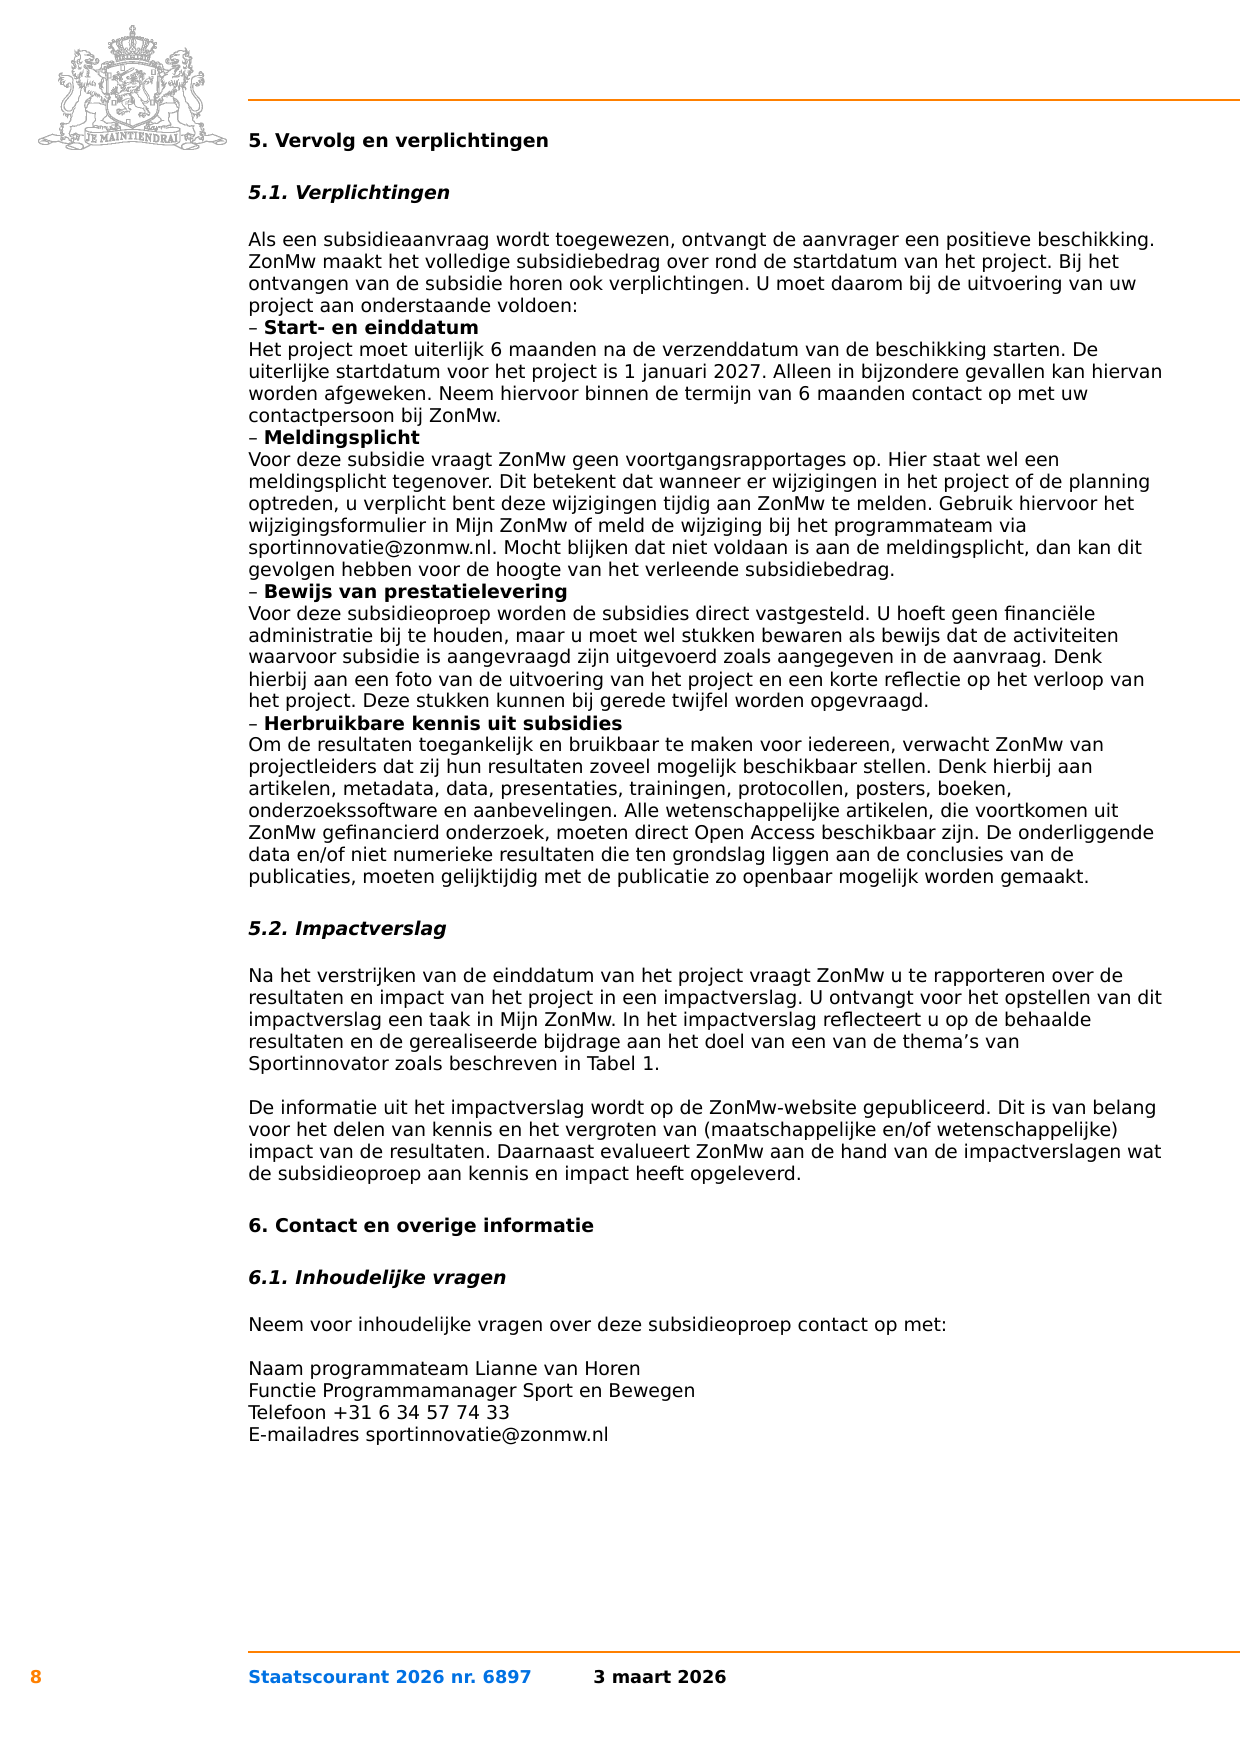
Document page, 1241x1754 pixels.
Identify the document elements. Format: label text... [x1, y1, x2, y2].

text Neem voor inhoudelijke vragen over deze subsidieoproep contact op met: [248, 1314, 1163, 1336]
text De informatie uit het impactverslag wordt op de ZonMw-website gepubliceerd. Dit is van belang voor het delen van kennis en het vergroten van (maatschappelijke en/of wetenschappelijke) impact van de resultaten. Daarnaast evalueert ZonMw aan de hand van de impactverslagen wat de subsidieoproep aan kennis en impact heeft opgeleverd. [248, 1097, 1163, 1185]
subtitle 5.2. Impactverslag [248, 918, 1163, 940]
text Naam programmateam Lianne van Horen [248, 1358, 1163, 1380]
subtitle 6.1. Inhoudelijke vragen [248, 1267, 1163, 1289]
text – Herbruikbare kennis uit subsidies [248, 712, 1163, 734]
text Functie Programmamanager Sport en Bewegen [248, 1380, 1163, 1402]
text Als een subsidieaanvraag wordt toegewezen, ontvangt de aanvrager een positieve beschikking. ZonMw maakt het volledige subsidiebedrag over rond de startdatum van het project. Bij het ontvangen van de subsidie horen ook verplichtingen. U moet daarom bij de uitvoering van uw project aan onderstaande voldoen: [248, 229, 1163, 317]
text Telefoon +31 6 34 57 74 33 [248, 1402, 1163, 1424]
text Na het verstrijken van de einddatum van het project vraagt ZonMw u te rapporteren over de resultaten en impact van het project in een impactverslag. U ontvangt voor het opstellen van dit impactverslag een taak in Mijn ZonMw. In het impactverslag reflecteert u op de behaalde resultaten en de gerealiseerde bijdrage aan het doel van een van de thema’s van Sportinnovator zoals beschreven in Tabel 1. [248, 965, 1163, 1075]
subtitle 6. Contact en overige informatie [248, 1215, 1163, 1237]
picture [38, 25, 227, 150]
text Het project moet uiterlijk 6 maanden na de verzenddatum van de beschikking starten. De uiterlijke startdatum voor het project is 1 januari 2027. Alleen in bijzondere gevallen kan hiervan worden afgeweken. Neem hiervoor binnen de termijn van 6 maanden contact op met uw contactpersoon bij ZonMw. [248, 339, 1163, 427]
subtitle 5. Vervolg en verplichtingen [248, 130, 1163, 152]
text Voor deze subsidie vraagt ZonMw geen voortgangsrapportages op. Hier staat wel een meldingsplicht tegenover. Dit betekent dat wanneer er wijzigingen in het project of de planning optreden, u verplicht bent deze wijzigingen tijdig aan ZonMw te melden. Gebruik hiervoor het wijzigingsformulier in Mijn ZonMw of meld de wijziging bij het programmateam via sportinnovatie@zonmw.nl. Mocht blijken dat niet voldaan is aan de meldingsplicht, dan kan dit gevolgen hebben voor de hoogte van het verleende subsidiebedrag. [248, 449, 1163, 581]
text E-mailadres sportinnovatie@zonmw.nl [248, 1424, 1163, 1446]
text – Bewijs van prestatielevering [248, 581, 1163, 602]
text – Start- en einddatum [248, 317, 1163, 339]
text Om de resultaten toegankelijk en bruikbaar te maken voor iedereen, verwacht ZonMw van projectleiders dat zij hun resultaten zoveel mogelijk beschikbaar stellen. Denk hierbij aan artikelen, metadata, data, presentaties, trainingen, protocollen, posters, boeken, onderzoekssoftware en aanbevelingen. Alle wetenschappelijke artikelen, die voortkomen uit ZonMw gefinancierd onderzoek, moeten direct Open Access beschikbaar zijn. De onderliggende data en/of niet numerieke resultaten die ten grondslag liggen aan de conclusies van de publicaties, moeten gelijktijdig met de publicatie zo openbaar mogelijk worden gemaakt. [248, 734, 1163, 888]
text – Meldingsplicht [248, 427, 1163, 449]
subtitle 5.1. Verplichtingen [248, 182, 1163, 204]
text Voor deze subsidieoproep worden de subsidies direct vastgesteld. U hoeft geen financiële administratie bij te houden, maar u moet wel stukken bewaren als bewijs dat de activiteiten waarvoor subsidie is aangevraagd zijn uitgevoerd zoals aangegeven in de aanvraag. Denk hierbij aan een foto van de uitvoering van het project en een korte reflectie op het verloop van het project. Deze stukken kunnen bij gerede twijfel worden opgevraagd. [248, 602, 1163, 712]
